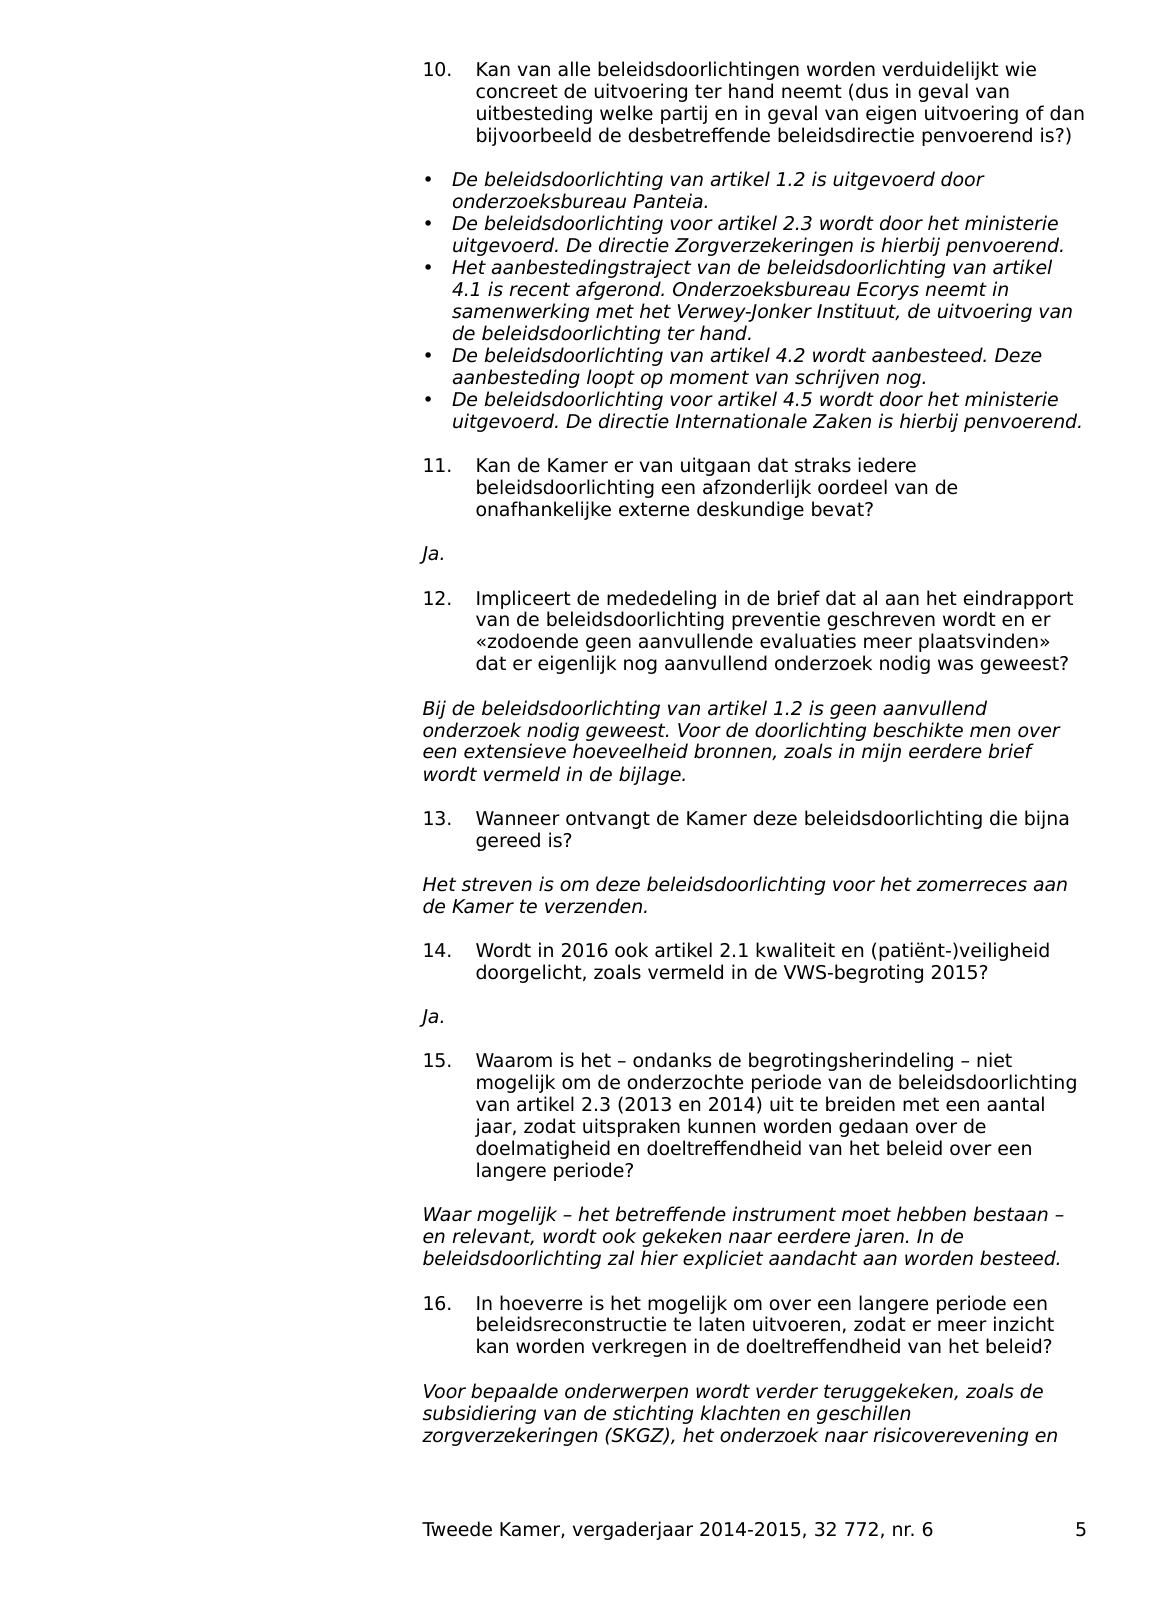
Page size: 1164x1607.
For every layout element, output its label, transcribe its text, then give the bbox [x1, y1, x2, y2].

text Ja. [422, 543, 1087, 565]
text Bij de beleidsdoorlichting van artikel 1.2 is geen aanvullend onderzoek nodig geweest. Voor de doorlichting beschikte men over een extensieve hoeveelheid bronnen, zoals in mijn eerdere brief wordt vermeld in de bijlage. [422, 697, 1087, 785]
text • De beleidsdoorlichting voor artikel 2.3 wordt door het ministerie uitgevoerd. De directie Zorgverzekeringen is hierbij penvoerend. [422, 213, 1087, 257]
text 15. Waarom is het – ondanks de begrotingsherindeling – niet mogelijk om de onderzochte periode van de beleidsdoorlichting van artikel 2.3 (2013 en 2014) uit te breiden met een aantal jaar, zodat uitspraken kunnen worden gedaan over de doelmatigheid en doeltreffendheid van het beleid over een langere periode? [422, 1050, 1087, 1182]
text • Het aanbestedingstraject van de beleidsdoorlichting van artikel 4.1 is recent afgerond. Onderzoeksbureau Ecorys neemt in samenwerking met het Verwey-Jonker Instituut, de uitvoering van de beleidsdoorlichting ter hand. [422, 257, 1087, 345]
text Ja. [422, 1006, 1087, 1028]
text • De beleidsdoorlichting voor artikel 4.5 wordt door het ministerie uitgevoerd. De directie Internationale Zaken is hierbij penvoerend. [422, 389, 1087, 433]
text • De beleidsdoorlichting van artikel 4.2 wordt aanbesteed. Deze aanbesteding loopt op moment van schrijven nog. [422, 345, 1087, 389]
text • De beleidsdoorlichting van artikel 1.2 is uitgevoerd door onderzoeksbureau Panteia. [422, 169, 1087, 213]
text 16. In hoeverre is het mogelijk om over een langere periode een beleidsreconstructie te laten uitvoeren, zodat er meer inzicht kan worden verkregen in de doeltreffendheid van het beleid? [422, 1292, 1087, 1358]
text Het streven is om deze beleidsdoorlichting voor het zomerreces aan de Kamer te verzenden. [422, 874, 1087, 918]
text 10. Kan van alle beleidsdoorlichtingen worden verduidelijkt wie concreet de uitvoering ter hand neemt (dus in geval van uitbesteding welke partij en in geval van eigen uitvoering of dan bijvoorbeeld de desbetreffende beleidsdirectie penvoerend is?) [422, 59, 1087, 147]
text 11. Kan de Kamer er van uitgaan dat straks iedere beleidsdoorlichting een afzonderlijk oordeel van de onafhankelijke externe deskundige bevat? [422, 455, 1087, 521]
text 12. Impliceert de mededeling in de brief dat al aan het eindrapport van de beleidsdoorlichting preventie geschreven wordt en er «zodoende geen aanvullende evaluaties meer plaatsvinden» dat er eigenlijk nog aanvullend onderzoek nodig was geweest? [422, 587, 1087, 675]
text Voor bepaalde onderwerpen wordt verder teruggekeken, zoals de subsidiering van de stichting klachten en geschillen zorgverzekeringen (SKGZ), het onderzoek naar risicoverevening en [422, 1381, 1087, 1446]
text Waar mogelijk – het betreffende instrument moet hebben bestaan – en relevant, wordt ook gekeken naar eerdere jaren. In de beleidsdoorlichting zal hier expliciet aandacht aan worden besteed. [422, 1204, 1087, 1270]
text 14. Wordt in 2016 ook artikel 2.1 kwaliteit en (patiënt-)veiligheid doorgelicht, zoals vermeld in de VWS-begroting 2015? [422, 940, 1087, 984]
text 13. Wanneer ontvangt de Kamer deze beleidsdoorlichting die bijna gereed is? [422, 808, 1087, 852]
